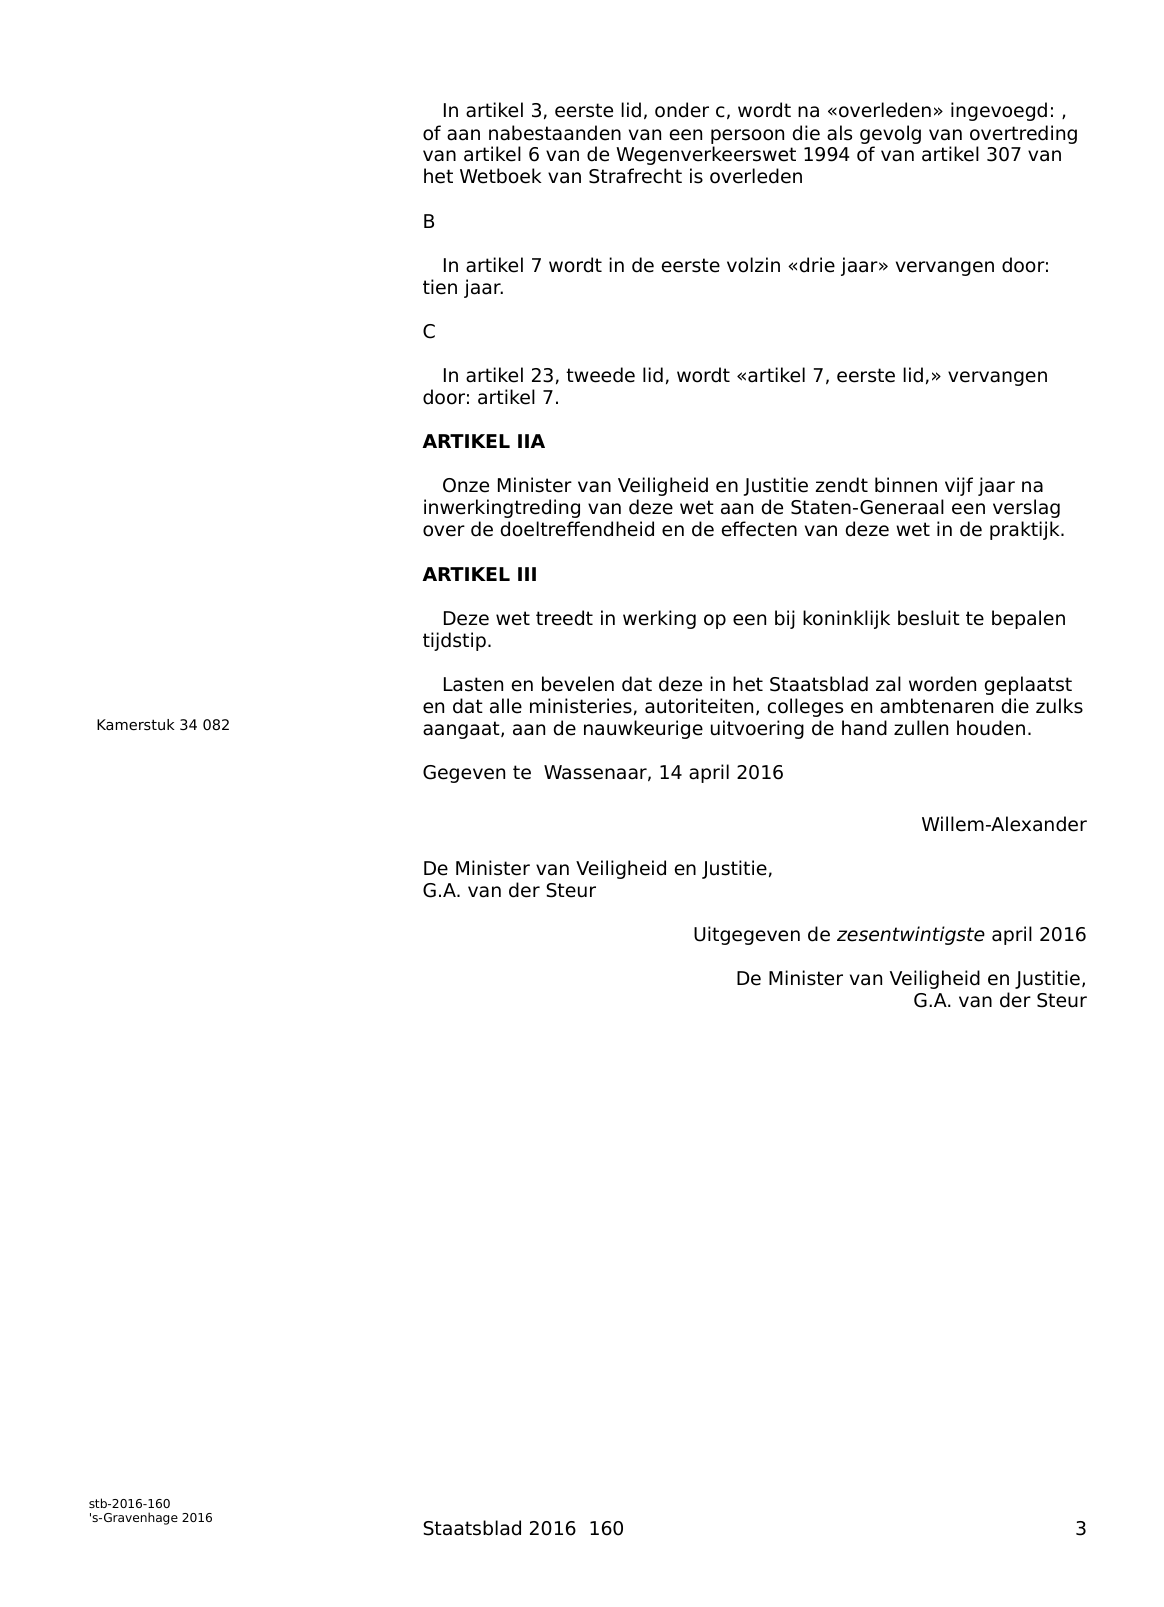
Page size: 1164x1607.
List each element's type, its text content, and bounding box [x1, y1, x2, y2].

text Kamerstuk 34 082 [77, 717, 396, 734]
text stb-2016-160 [88, 1497, 323, 1511]
text B [422, 211, 1087, 232]
text Willem-Alexander [422, 814, 1087, 836]
text In artikel 7 wordt in de eerste volzin «drie jaar» vervangen door: tien jaar. [422, 255, 1087, 299]
text Uitgegeven de zesentwintigste april 2016 [422, 924, 1087, 946]
text Gegeven te Wassenaar, 14 april 2016 [422, 762, 1087, 784]
subtitle ARTIKEL III [422, 563, 1087, 585]
text 's-Gravenhage 2016 [88, 1511, 323, 1525]
text De Minister van Veiligheid en Justitie, G.A. van der Steur [422, 858, 1087, 902]
text Deze wet treedt in werking op een bij koninklijk besluit te bepalen tijdstip. [422, 608, 1087, 652]
text Lasten en bevelen dat deze in het Staatsblad zal worden geplaatst en dat alle ministeries, autoriteiten, colleges en ambtenaren die zulks aangaat, aan de nauwkeurige uitvoering de hand zullen houden. [422, 674, 1087, 740]
text C [422, 321, 1087, 343]
text De Minister van Veiligheid en Justitie, G.A. van der Steur [422, 968, 1087, 1012]
subtitle ARTIKEL IIA [422, 431, 1087, 453]
text Onze Minister van Veiligheid en Justitie zendt binnen vijf jaar na inwerkingtreding van deze wet aan de Staten-Generaal een verslag over de doeltreffendheid en de effecten van deze wet in de praktijk. [422, 475, 1087, 541]
text In artikel 3, eerste lid, onder c, wordt na «overleden» ingevoegd: , of aan nabestaanden van een persoon die als gevolg van overtreding van artikel 6 van de Wegenverkeerswet 1994 of van artikel 307 van het Wetboek van Strafrecht is overleden [422, 100, 1087, 188]
text In artikel 23, tweede lid, wordt «artikel 7, eerste lid,» vervangen door: artikel 7. [422, 365, 1087, 409]
